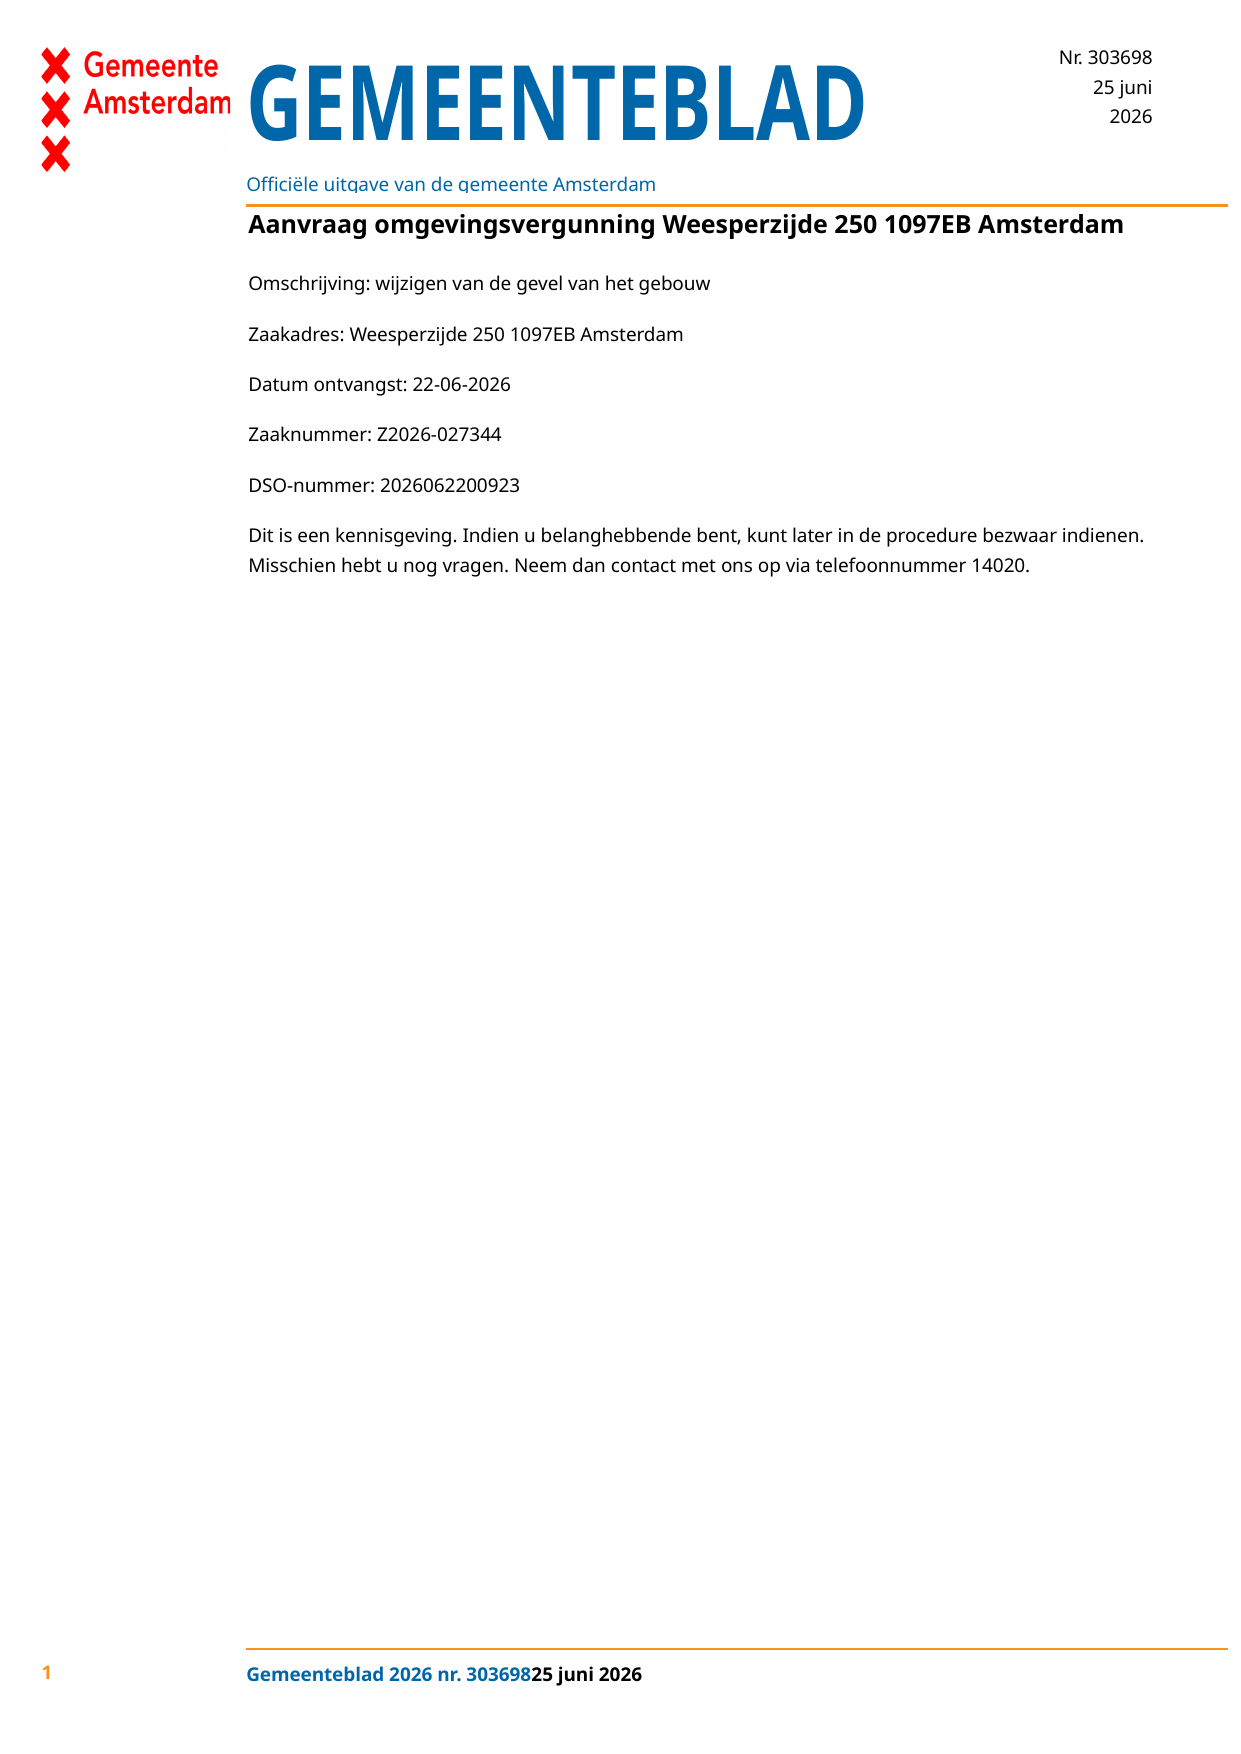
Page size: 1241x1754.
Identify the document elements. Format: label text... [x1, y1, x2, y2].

text Zaakadres: Weesperzijde 250 1097EB Amsterdam [248, 321, 1152, 346]
text Dit is een kennisgeving. Indien u belanghebbende bent, kunt later in de procedure bezwaar indienen. Misschien hebt u nog vragen. Neem dan contact met ons op via telefoonnummer 14020. [248, 522, 1152, 578]
picture [41, 47, 231, 172]
text Datum ontvangst: 22-06-2026 [248, 371, 1152, 397]
text Zaaknummer: Z2026-027344 [248, 422, 1152, 447]
text DSO-nummer: 2026062200923 [248, 472, 1152, 498]
text Aanvraag omgevingsvergunning Weesperzijde 250 1097EB Amsterdam [248, 207, 1152, 241]
text Omschrijving: wijzigen van de gevel van het gebouw [248, 270, 1152, 296]
